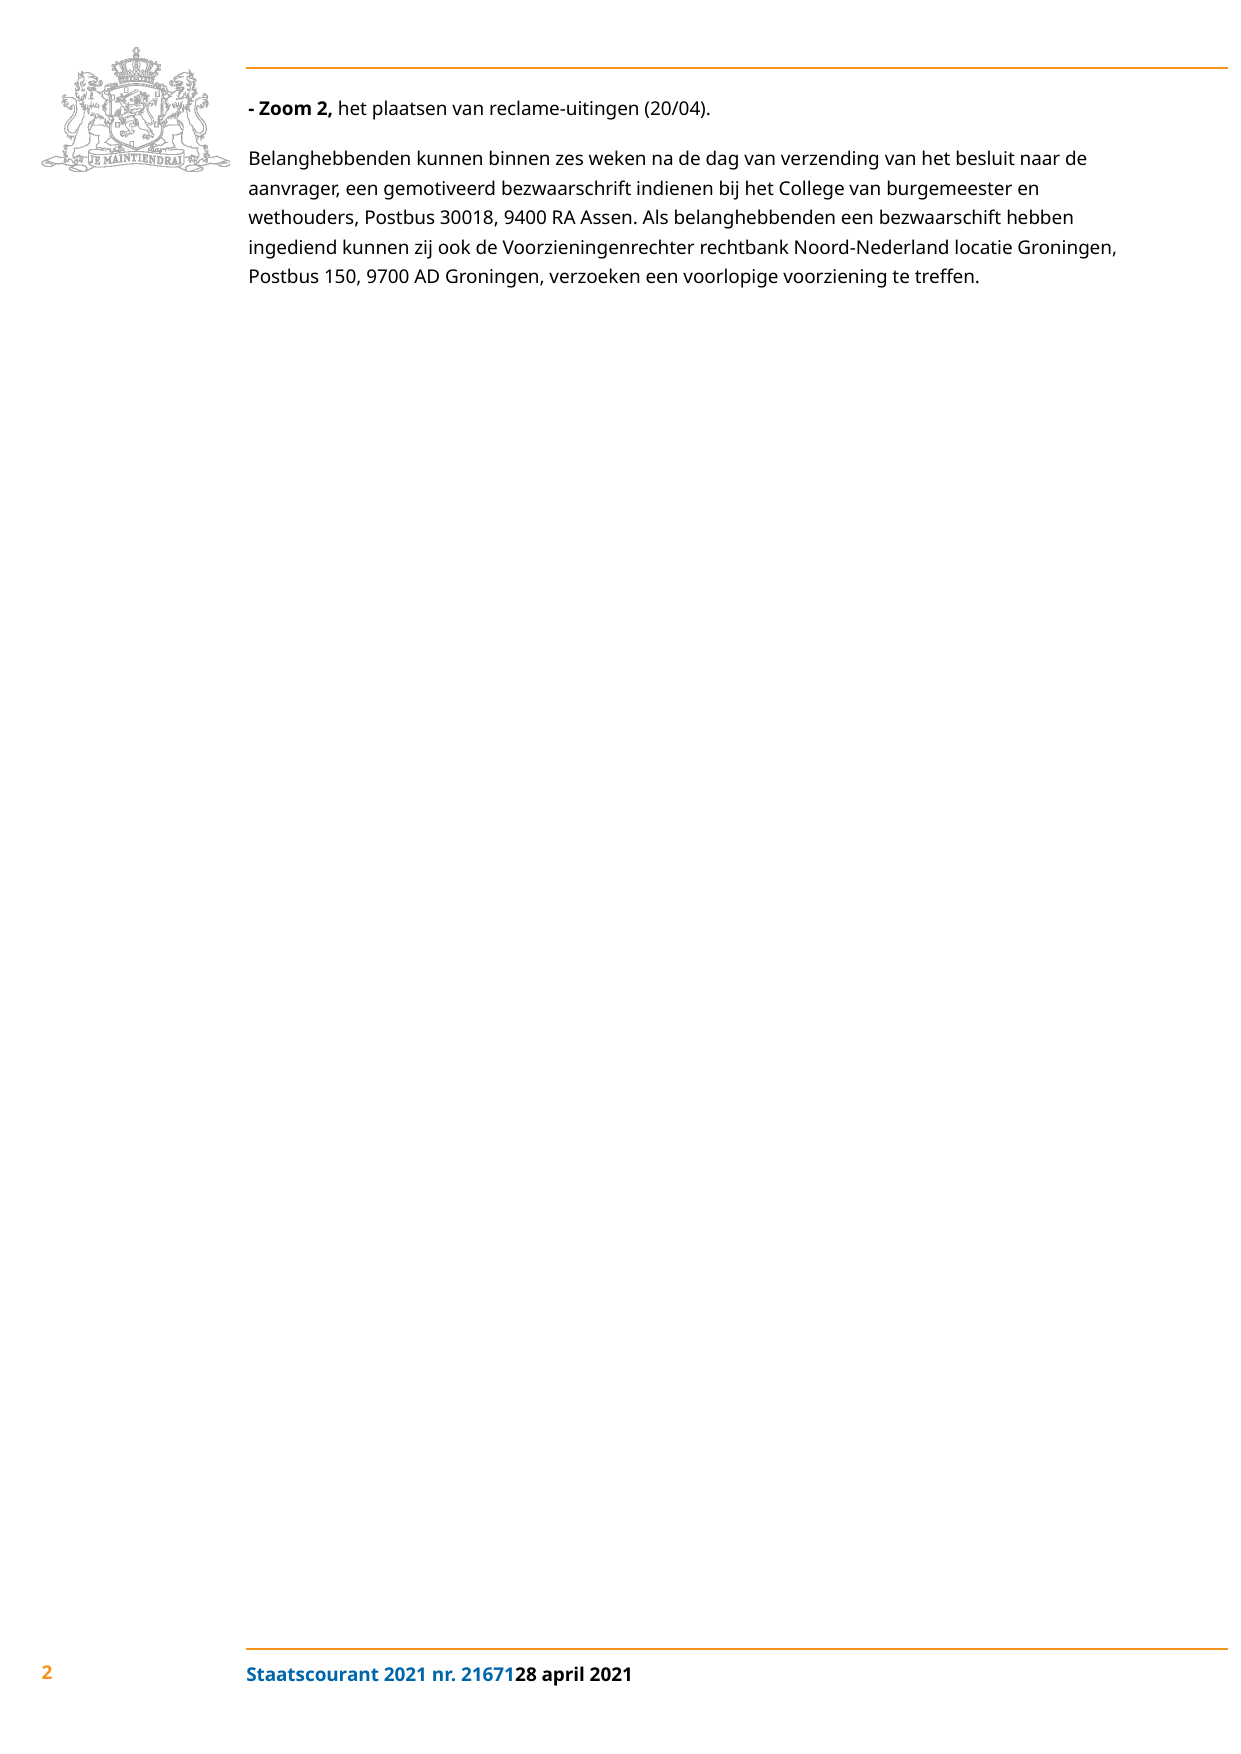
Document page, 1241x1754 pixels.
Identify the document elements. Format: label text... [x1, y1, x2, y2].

picture [41, 47, 231, 172]
text - Zoom 2, het plaatsen van reclame-uitingen (20/04). [248, 95, 1152, 121]
text Belanghebbenden kunnen binnen zes weken na de dag van verzending van het besluit naar de aanvrager, een gemotiveerd bezwaarschrift indienen bij het College van burgemeester en wethouders, Postbus 30018, 9400 RA Assen. Als belanghebbenden een bezwaarschift hebben ingediend kunnen zij ook de Voorzieningenrechter rechtbank Noord-Nederland locatie Groningen, Postbus 150, 9700 AD Groningen, verzoeken een voorlopige voorziening te treffen. [248, 145, 1152, 289]
